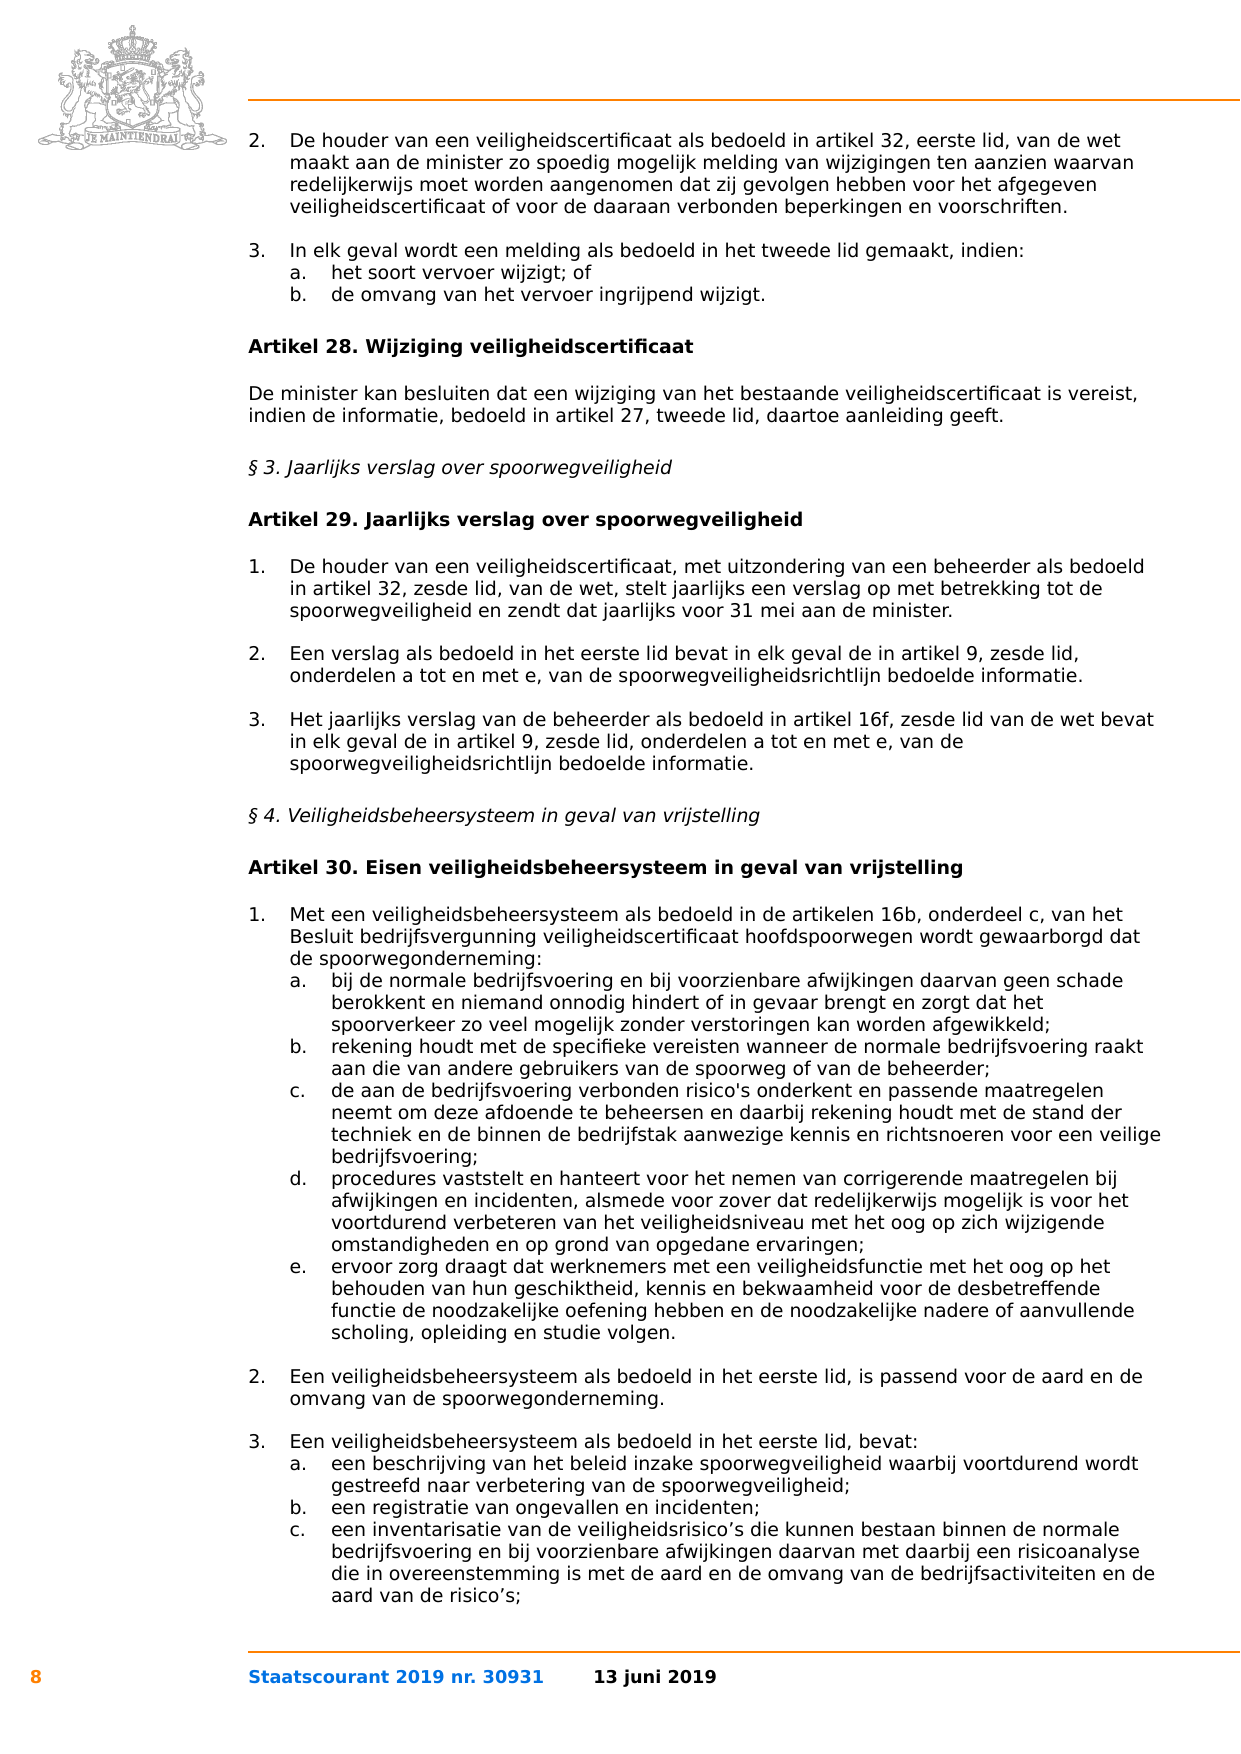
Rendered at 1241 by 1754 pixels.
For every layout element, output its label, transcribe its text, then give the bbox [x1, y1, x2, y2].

subtitle Artikel 28. Wijziging veiligheidscertificaat [248, 336, 1163, 358]
text a. een beschrijving van het beleid inzake spoorwegveiligheid waarbij voortdurend wordt gestreefd naar verbetering van de spoorwegveiligheid; [289, 1453, 1163, 1497]
text c. een inventarisatie van de veiligheidsrisico’s die kunnen bestaan binnen de normale bedrijfsvoering en bij voorzienbare afwijkingen daarvan met daarbij een risicoanalyse die in overeenstemming is met de aard en de omvang van de bedrijfsactiviteiten en de aard van de risico’s; [289, 1519, 1163, 1607]
text 2. Een verslag als bedoeld in het eerste lid bevat in elk geval de in artikel 9, zesde lid, onderdelen a tot en met e, van de spoorwegveiligheidsrichtlijn bedoelde informatie. [248, 643, 1163, 687]
text 3. In elk geval wordt een melding als bedoeld in het tweede lid gemaakt, indien: [248, 240, 1163, 262]
text b. een registratie van ongevallen en incidenten; [289, 1497, 1163, 1519]
text b. de omvang van het vervoer ingrijpend wijzigt. [289, 284, 1163, 306]
subtitle § 4. Veiligheidsbeheersysteem in geval van vrijstelling [248, 805, 1163, 827]
text 3. Het jaarlijks verslag van de beheerder als bedoeld in artikel 16f, zesde lid van de wet bevat in elk geval de in artikel 9, zesde lid, onderdelen a tot en met e, van de spoorwegveiligheidsrichtlijn bedoelde informatie. [248, 709, 1163, 775]
text a. bij de normale bedrijfsvoering en bij voorzienbare afwijkingen daarvan geen schade berokkent en niemand onnodig hindert of in gevaar brengt en zorgt dat het spoorverkeer zo veel mogelijk zonder verstoringen kan worden afgewikkeld; [289, 970, 1163, 1036]
text a. het soort vervoer wijzigt; of [289, 262, 1163, 284]
picture [38, 25, 227, 150]
text 1. Met een veiligheidsbeheersysteem als bedoeld in de artikelen 16b, onderdeel c, van het Besluit bedrijfsvergunning veiligheidscertificaat hoofdspoorwegen wordt gewaarborgd dat de spoorwegonderneming: [248, 904, 1163, 970]
subtitle Artikel 30. Eisen veiligheidsbeheersysteem in geval van vrijstelling [248, 857, 1163, 879]
text b. rekening houdt met de specifieke vereisten wanneer de normale bedrijfsvoering raakt aan die van andere gebruikers van de spoorweg of van de beheerder; [289, 1036, 1163, 1080]
text 3. Een veiligheidsbeheersysteem als bedoeld in het eerste lid, bevat: [248, 1431, 1163, 1453]
subtitle Artikel 29. Jaarlijks verslag over spoorwegveiligheid [248, 508, 1163, 531]
text 2. Een veiligheidsbeheersysteem als bedoeld in het eerste lid, is passend voor de aard en de omvang van de spoorwegonderneming. [248, 1366, 1163, 1409]
text e. ervoor zorg draagt dat werknemers met een veiligheidsfunctie met het oog op het behouden van hun geschiktheid, kennis en bekwaamheid voor de desbetreffende functie de noodzakelijke oefening hebben en de noodzakelijke nadere of aanvullende scholing, opleiding en studie volgen. [289, 1256, 1163, 1344]
text 1. De houder van een veiligheidscertificaat, met uitzondering van een beheerder als bedoeld in artikel 32, zesde lid, van de wet, stelt jaarlijks een verslag op met betrekking tot de spoorwegveiligheid en zendt dat jaarlijks voor 31 mei aan de minister. [248, 556, 1163, 621]
text c. de aan de bedrijfsvoering verbonden risico's onderkent en passende maatregelen neemt om deze afdoende te beheersen en daarbij rekening houdt met de stand der techniek en de binnen de bedrijfstak aanwezige kennis en richtsnoeren voor een veilige bedrijfsvoering; [289, 1080, 1163, 1168]
text d. procedures vaststelt en hanteert voor het nemen van corrigerende maatregelen bij afwijkingen en incidenten, alsmede voor zover dat redelijkerwijs mogelijk is voor het voortdurend verbeteren van het veiligheidsniveau met het oog op zich wijzigende omstandigheden en op grond van opgedane ervaringen; [289, 1168, 1163, 1256]
subtitle § 3. Jaarlijks verslag over spoorwegveiligheid [248, 457, 1163, 478]
text 2. De houder van een veiligheidscertificaat als bedoeld in artikel 32, eerste lid, van de wet maakt aan de minister zo spoedig mogelijk melding van wijzigingen ten aanzien waarvan redelijkerwijs moet worden aangenomen dat zij gevolgen hebben voor het afgegeven veiligheidscertificaat of voor de daaraan verbonden beperkingen en voorschriften. [248, 130, 1163, 218]
text De minister kan besluiten dat een wijziging van het bestaande veiligheidscertificaat is vereist, indien de informatie, bedoeld in artikel 27, tweede lid, daartoe aanleiding geeft. [248, 383, 1163, 427]
